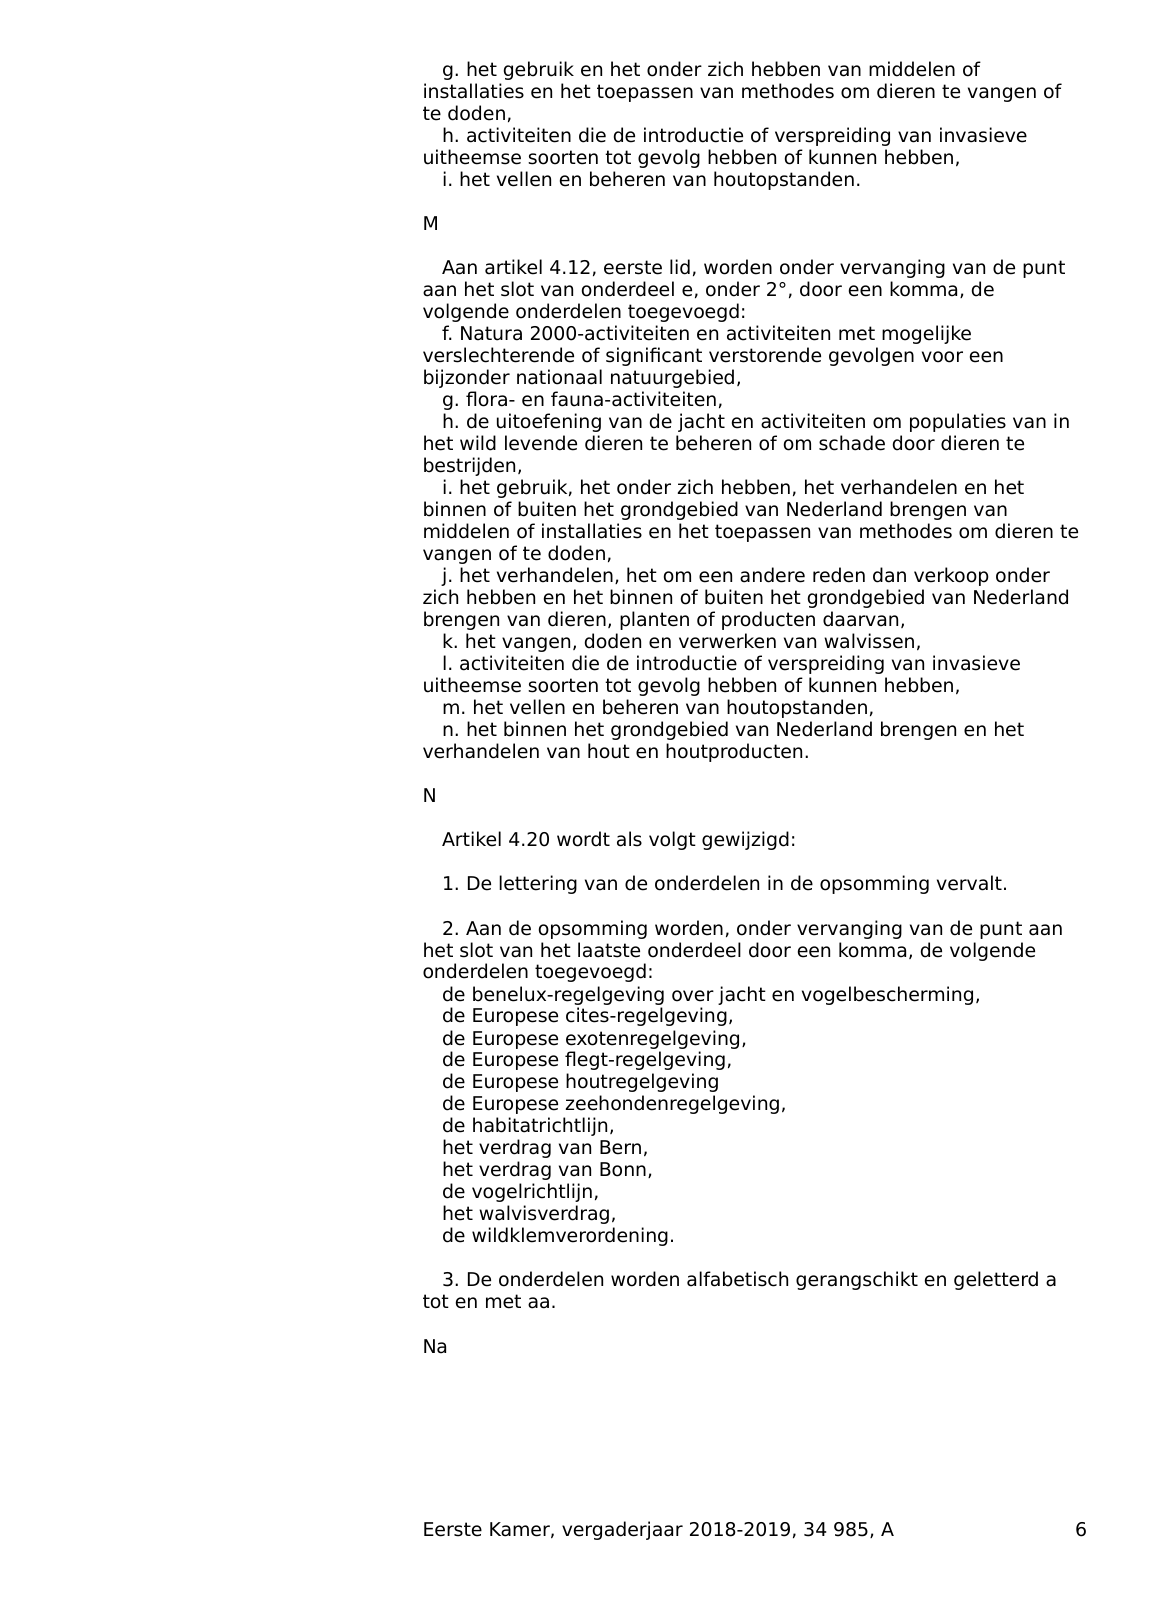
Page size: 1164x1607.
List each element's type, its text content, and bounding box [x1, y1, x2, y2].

text N [422, 785, 1087, 807]
text de Europese houtregelgeving [422, 1071, 1087, 1093]
text 3. De onderdelen worden alfabetisch gerangschikt en geletterd a tot en met aa. [422, 1269, 1087, 1313]
text g. het gebruik en het onder zich hebben van middelen of installaties en het toepassen van methodes om dieren te vangen of te doden, [422, 59, 1087, 125]
text i. het gebruik, het onder zich hebben, het verhandelen en het binnen of buiten het grondgebied van Nederland brengen van middelen of installaties en het toepassen van methodes om dieren te vangen of te doden, [422, 477, 1087, 565]
text de Europese cites-regelgeving, [422, 1005, 1087, 1027]
text Na [422, 1336, 1087, 1357]
text h. activiteiten die de introductie of verspreiding van invasieve uitheemse soorten tot gevolg hebben of kunnen hebben, [422, 125, 1087, 169]
text f. Natura 2000-activiteiten en activiteiten met mogelijke verslechterende of significant verstorende gevolgen voor een bijzonder nationaal natuurgebied, [422, 323, 1087, 389]
text het verdrag van Bern, [422, 1137, 1087, 1159]
text M [422, 213, 1087, 235]
text de vogelrichtlijn, [422, 1181, 1087, 1203]
text g. flora- en fauna-activiteiten, [422, 389, 1087, 411]
text m. het vellen en beheren van houtopstanden, [422, 697, 1087, 719]
text de Europese flegt-regelgeving, [422, 1049, 1087, 1071]
text de benelux-regelgeving over jacht en vogelbescherming, [422, 983, 1087, 1005]
text de wildklemverordening. [422, 1225, 1087, 1247]
text k. het vangen, doden en verwerken van walvissen, [422, 631, 1087, 653]
text het walvisverdrag, [422, 1203, 1087, 1225]
text l. activiteiten die de introductie of verspreiding van invasieve uitheemse soorten tot gevolg hebben of kunnen hebben, [422, 653, 1087, 697]
text het verdrag van Bonn, [422, 1159, 1087, 1181]
text Artikel 4.20 wordt als volgt gewijzigd: [422, 829, 1087, 851]
text de Europese exotenregelgeving, [422, 1027, 1087, 1049]
text 2. Aan de opsomming worden, onder vervanging van de punt aan het slot van het laatste onderdeel door een komma, de volgende onderdelen toegevoegd: [422, 917, 1087, 983]
text i. het vellen en beheren van houtopstanden. [422, 169, 1087, 191]
text j. het verhandelen, het om een andere reden dan verkoop onder zich hebben en het binnen of buiten het grondgebied van Nederland brengen van dieren, planten of producten daarvan, [422, 565, 1087, 631]
text Aan artikel 4.12, eerste lid, worden onder vervanging van de punt aan het slot van onderdeel e, onder 2°, door een komma, de volgende onderdelen toegevoegd: [422, 257, 1087, 323]
text de Europese zeehondenregelgeving, [422, 1093, 1087, 1115]
text 1. De lettering van de onderdelen in de opsomming vervalt. [422, 873, 1087, 895]
text de habitatrichtlijn, [422, 1115, 1087, 1137]
text h. de uitoefening van de jacht en activiteiten om populaties van in het wild levende dieren te beheren of om schade door dieren te bestrijden, [422, 411, 1087, 477]
text n. het binnen het grondgebied van Nederland brengen en het verhandelen van hout en houtproducten. [422, 719, 1087, 763]
